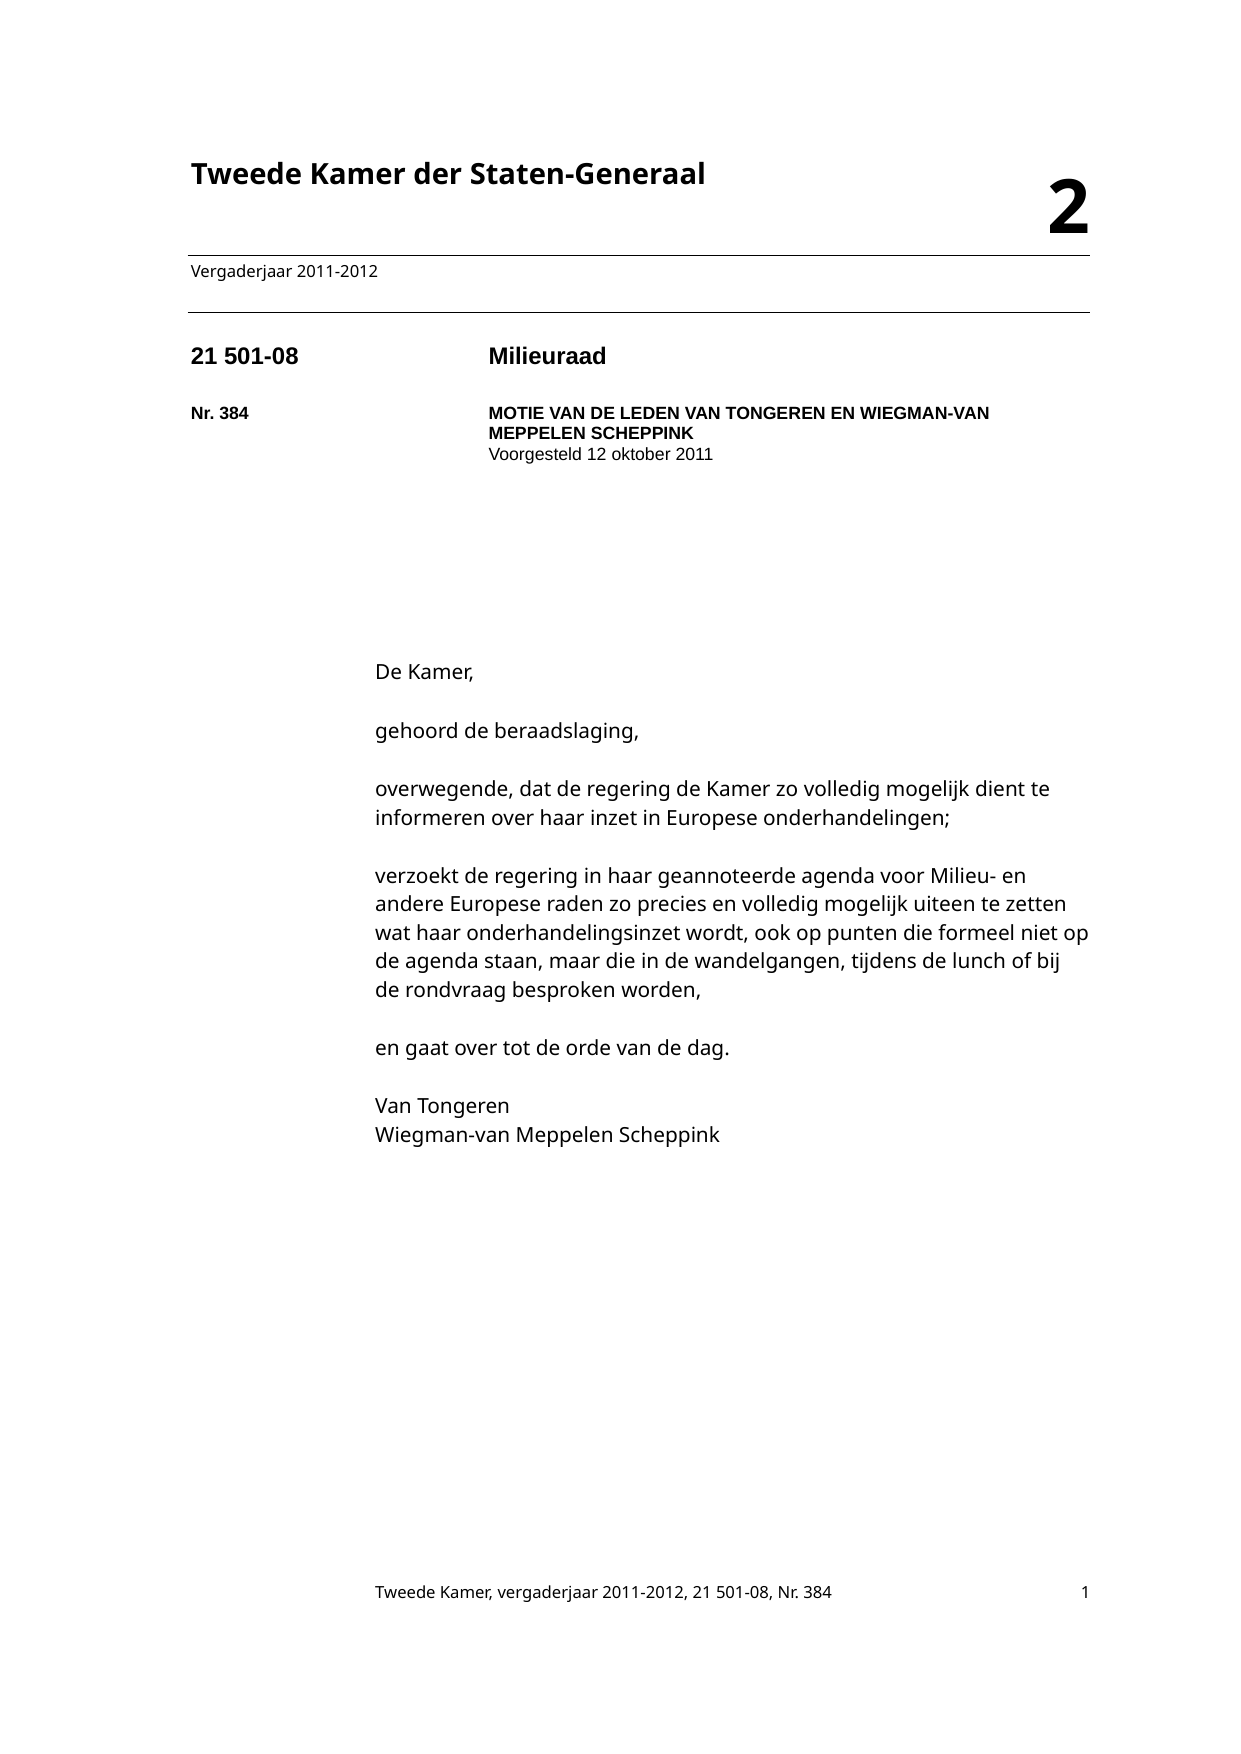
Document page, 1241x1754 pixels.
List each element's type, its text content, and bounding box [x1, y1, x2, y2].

table_cell Nr. 384 [188, 399, 485, 539]
table_cell [485, 313, 1090, 339]
table_cell [188, 313, 485, 339]
text De Kamer, [375, 657, 1090, 686]
table_cell [485, 256, 1090, 312]
table_cell 21 501-08 [188, 339, 485, 399]
text en gaat over tot de orde van de dag. [375, 1033, 1090, 1062]
text Wiegman-van Meppelen Scheppink [375, 1120, 1090, 1148]
text overwegende, dat de regering de Kamer zo volledig mogelijk dient te informeren over haar inzet in Europese onderhandelingen; [375, 774, 1090, 831]
table_cell Milieuraad [485, 339, 1090, 399]
table_cell Vergaderjaar 2011-2012 [188, 256, 485, 312]
table_cell MOTIE VAN DE LEDEN VAN TONGEREN EN WIEGMAN-VAN MEPPELEN SCHEPPINK Voorgesteld 12 oktober 2011 [485, 399, 1090, 539]
text verzoekt de regering in haar geannoteerde agenda voor Milieu- en andere Europese raden zo precies en volledig mogelijk uiteen te zetten wat haar onderhandelingsinzet wordt, ook op punten die formeel niet op de agenda staan, maar die in de wandelgangen, tijdens de lunch of bij de rondvraag besproken worden, [375, 861, 1090, 1003]
table_header 2 [910, 150, 1090, 255]
text Van Tongeren [375, 1092, 1090, 1120]
text gehoord de beraadslaging, [375, 716, 1090, 744]
table_header Tweede Kamer der Staten-Generaal [188, 150, 909, 255]
